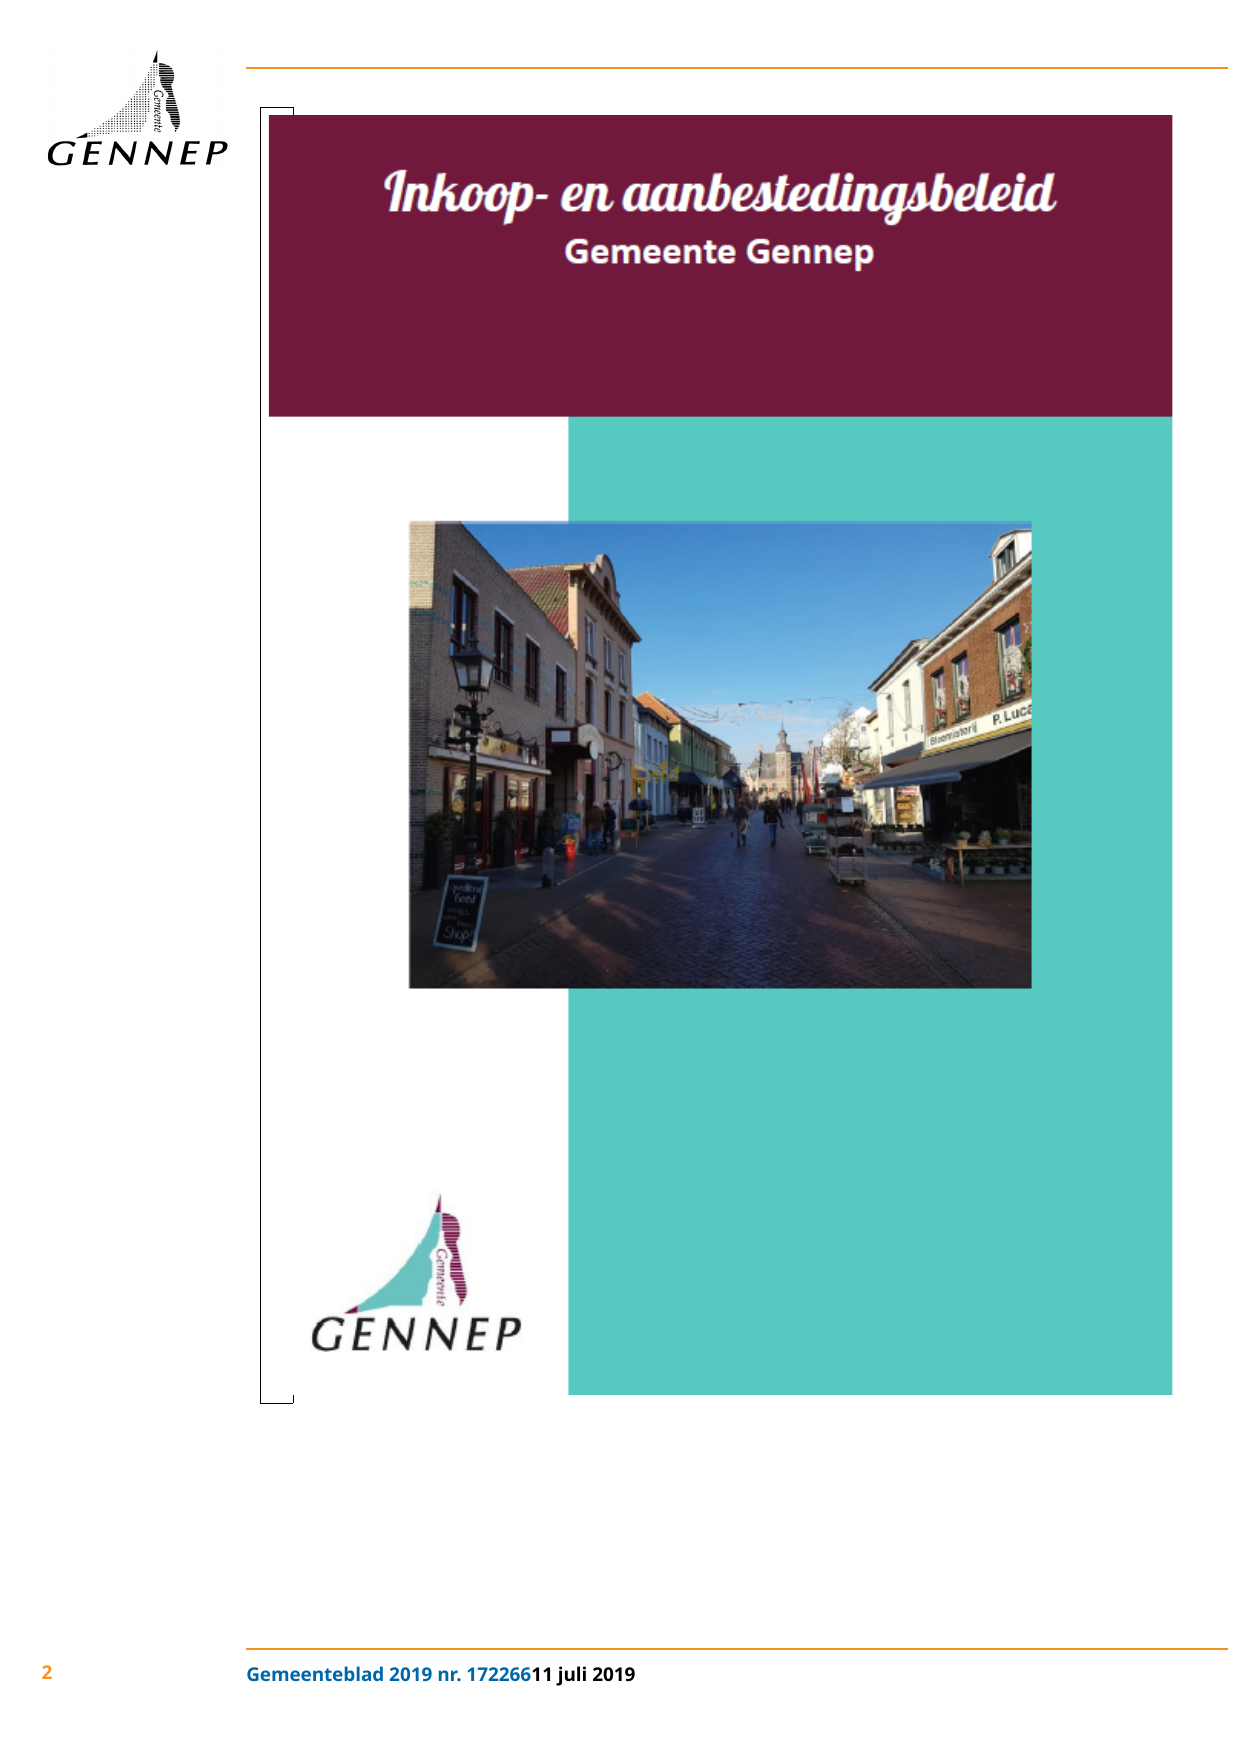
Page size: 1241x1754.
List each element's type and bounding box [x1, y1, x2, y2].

picture [268, 115, 1173, 1395]
picture [41, 47, 231, 172]
